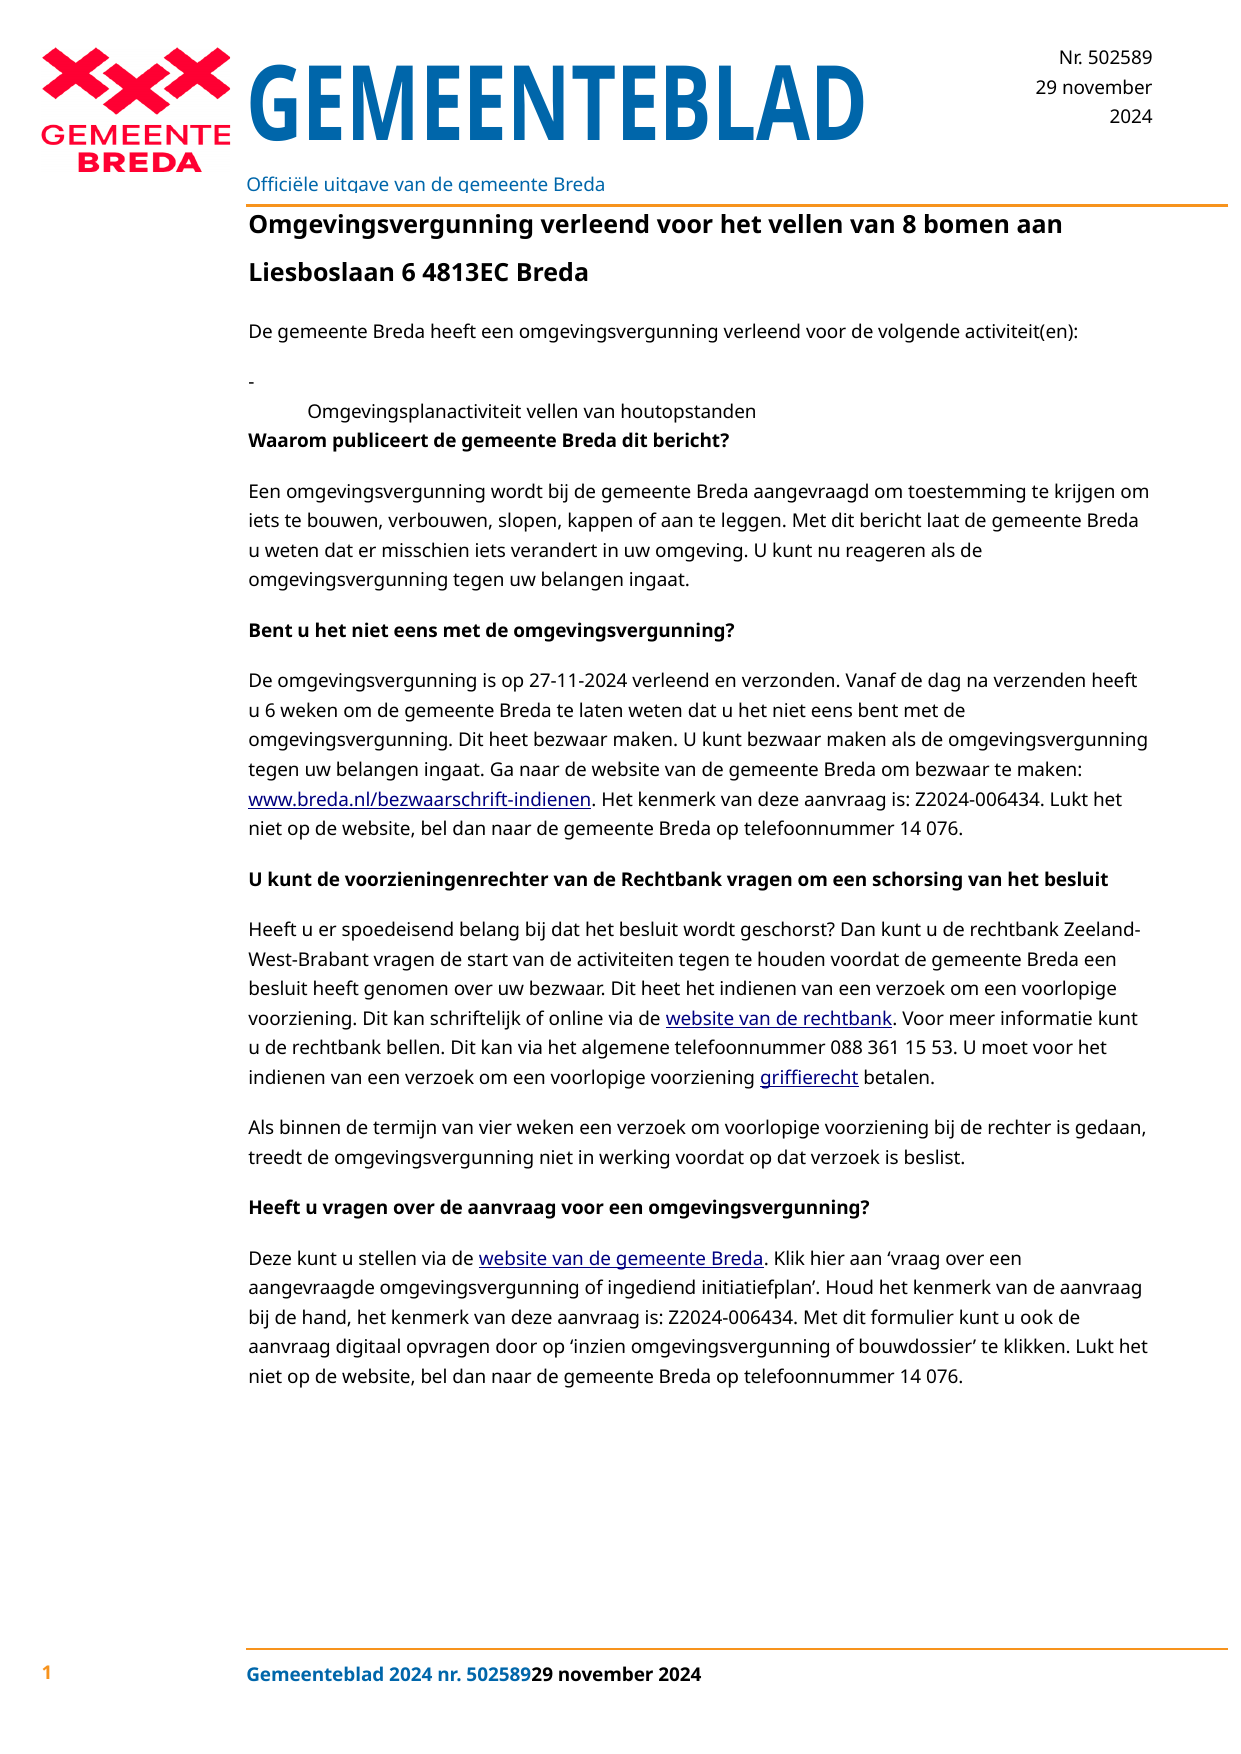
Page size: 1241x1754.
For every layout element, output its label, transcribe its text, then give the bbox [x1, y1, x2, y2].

text Waarom publiceert de gemeente Breda dit bericht? [248, 427, 1152, 453]
text De gemeente Breda heeft een omgevingsvergunning verleend voor de volgende activiteit(en): [248, 318, 1152, 344]
text Deze kunt u stellen via de website van de gemeente Breda. Klik hier aan ‘vraag over een aangevraagde omgevingsvergunning of ingediend initiatiefplan’. Houd het kenmerk van de aanvraag bij de hand, het kenmerk van deze aanvraag is: Z2024-006434. Met dit formulier kunt u ook de aanvraag digitaal opvragen door op ‘inzien omgevingsvergunning of bouwdossier’ te klikken. Lukt het niet op de website, bel dan naar de gemeente Breda op telefoonnummer 14 076. [248, 1245, 1152, 1389]
text U kunt de voorzieningenrechter van de Rechtbank vragen om een schorsing van het besluit [248, 866, 1152, 892]
picture [41, 47, 231, 172]
text Bent u het niet eens met de omgevingsvergunning? [248, 617, 1152, 643]
text Omgevingsvergunning verleend voor het vellen van 8 bomen aan Liesboslaan 6 4813EC Breda [248, 207, 1152, 288]
text Heeft u vragen over de aanvraag voor een omgevingsvergunning? [248, 1194, 1152, 1220]
text De omgevingsvergunning is op 27-11-2024 verleend en verzonden. Vanaf de dag na verzenden heeft u 6 weken om de gemeente Breda te laten weten dat u het niet eens bent met de omgevingsvergunning. Dit heet bezwaar maken. U kunt bezwaar maken als de omgevingsvergunning tegen uw belangen ingaat. Ga naar de website van de gemeente Breda om bezwaar te maken: www.breda.nl/bezwaarschrift-indienen. Het kenmerk van deze aanvraag is: Z2024-006434. Lukt het niet op de website, bel dan naar de gemeente Breda op telefoonnummer 14 076. [248, 667, 1152, 841]
text Als binnen de termijn van vier weken een verzoek om voorlopige voorziening bij de rechter is gedaan, treedt de omgevingsvergunning niet in werking voordat op dat verzoek is beslist. [248, 1114, 1152, 1170]
list Omgevingsplanactiviteit vellen van houtopstanden [248, 398, 1152, 424]
text Een omgevingsvergunning wordt bij de gemeente Breda aangevraagd om toestemming te krijgen om iets te bouwen, verbouwen, slopen, kappen of aan te leggen. Met dit bericht laat de gemeente Breda u weten dat er misschien iets verandert in uw omgeving. U kunt nu reageren als de omgevingsvergunning tegen uw belangen ingaat. [248, 478, 1152, 592]
text Heeft u er spoedeisend belang bij dat het besluit wordt geschorst? Dan kunt u de rechtbank Zeeland-West-Brabant vragen de start van de activiteiten tegen te houden voordat de gemeente Breda een besluit heeft genomen over uw bezwaar. Dit heet het indienen van een verzoek om een voorlopige voorziening. Dit kan schriftelijk of online via de website van de rechtbank. Voor meer informatie kunt u de rechtbank bellen. Dit kan via het algemene telefoonnummer 088 361 15 53. U moet voor het indienen van een verzoek om een voorlopige voorziening griffierecht betalen. [248, 916, 1152, 1090]
